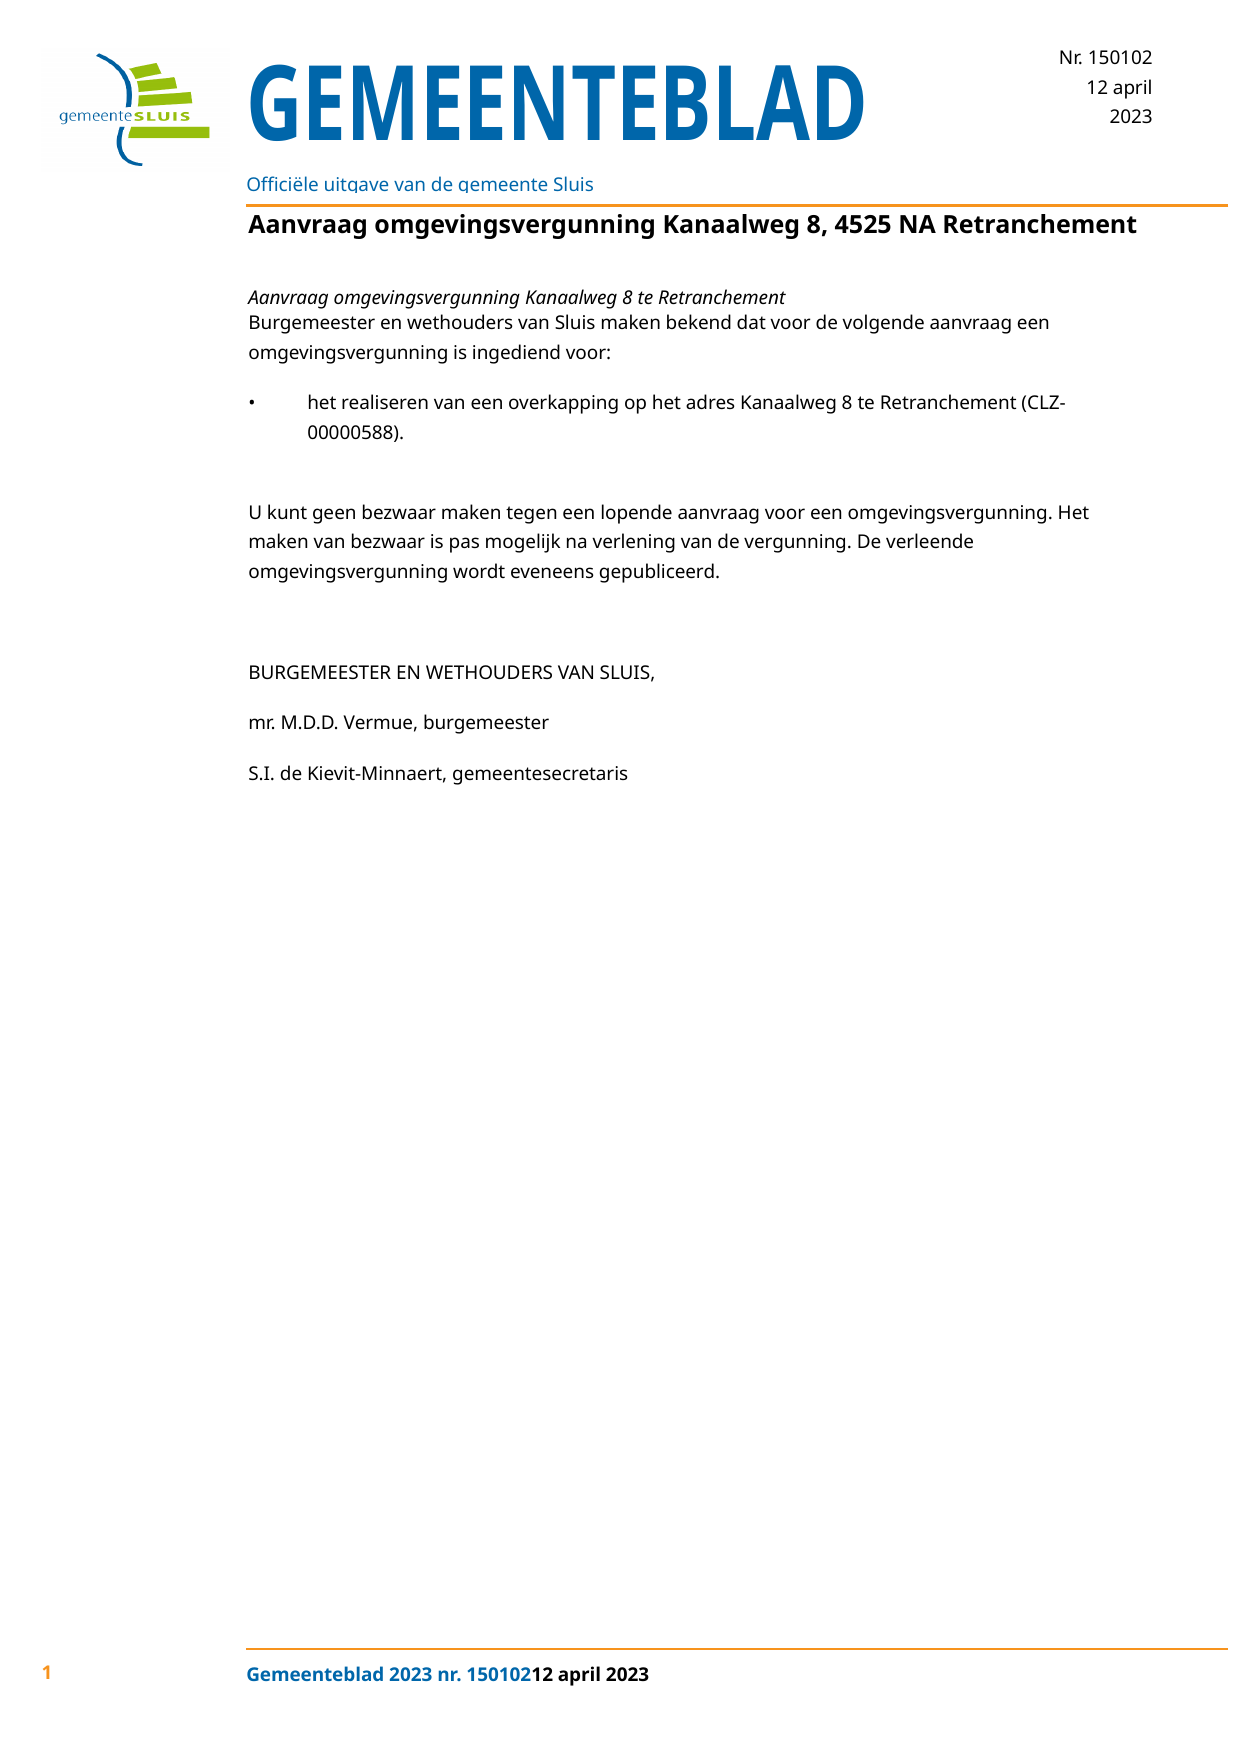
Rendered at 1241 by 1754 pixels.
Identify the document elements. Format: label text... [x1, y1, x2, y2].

text S.I. de Kievit-Minnaert, gemeentesecretaris [248, 760, 1152, 786]
text BURGEMEESTER EN WETHOUDERS VAN SLUIS, [248, 659, 1152, 685]
text mr. M.D.D. Vermue, burgemeester [248, 709, 1152, 735]
text Aanvraag omgevingsvergunning Kanaalweg 8, 4525 NA Retranchement [248, 207, 1152, 241]
text Aanvraag omgevingsvergunning Kanaalweg 8 te Retranchement [248, 284, 1152, 309]
text U kunt geen bezwaar maken tegen een lopende aanvraag voor een omgevingsvergunning. Het maken van bezwaar is pas mogelijk na verlening van de vergunning. De verleende omgevingsvergunning wordt eveneens gepubliceerd. [248, 499, 1152, 584]
text Burgemeester en wethouders van Sluis maken bekend dat voor de volgende aanvraag een omgevingsvergunning is ingediend voor: [248, 309, 1152, 365]
picture [41, 47, 231, 172]
list het realiseren van een overkapping op het adres Kanaalweg 8 te Retranchement (CLZ-00000588). [248, 389, 1152, 445]
